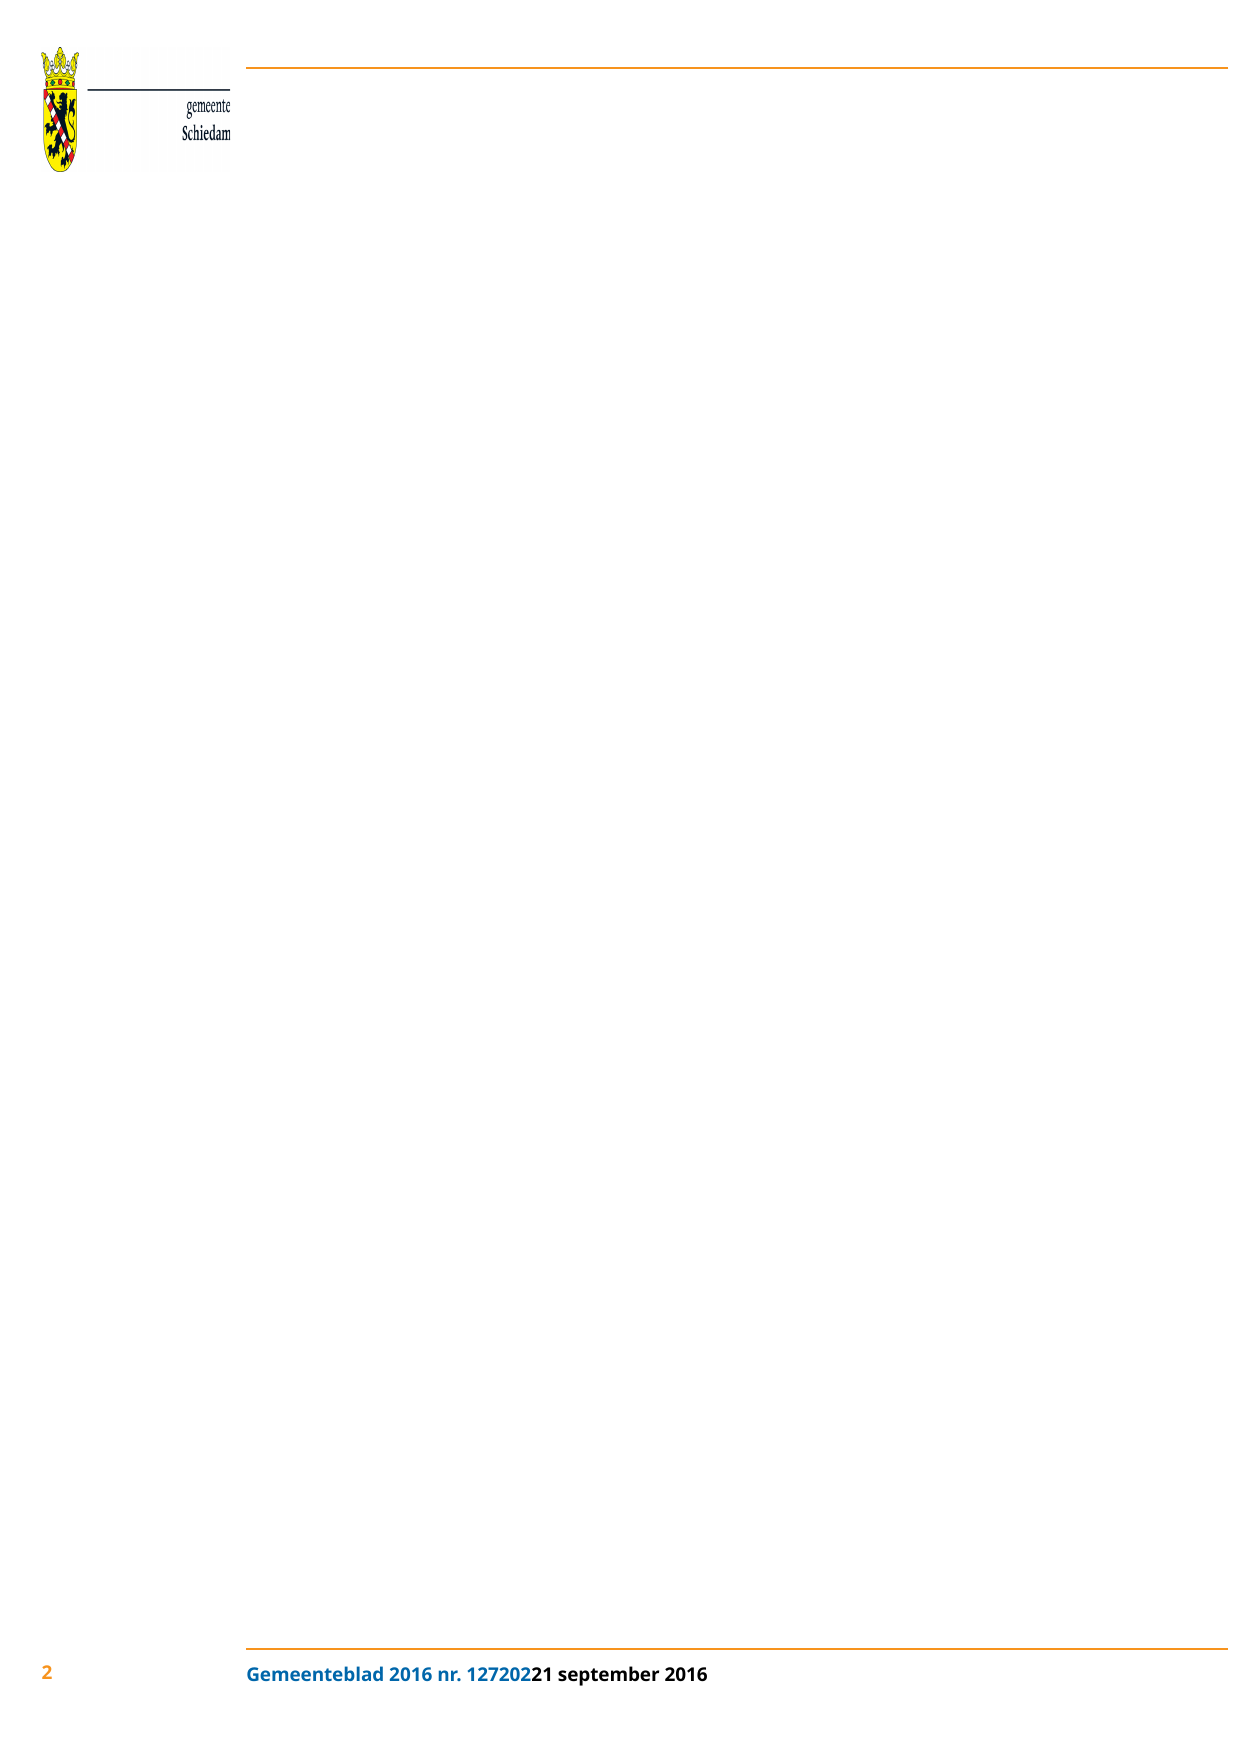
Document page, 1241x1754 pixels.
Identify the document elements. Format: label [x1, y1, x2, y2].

picture [41, 47, 231, 172]
